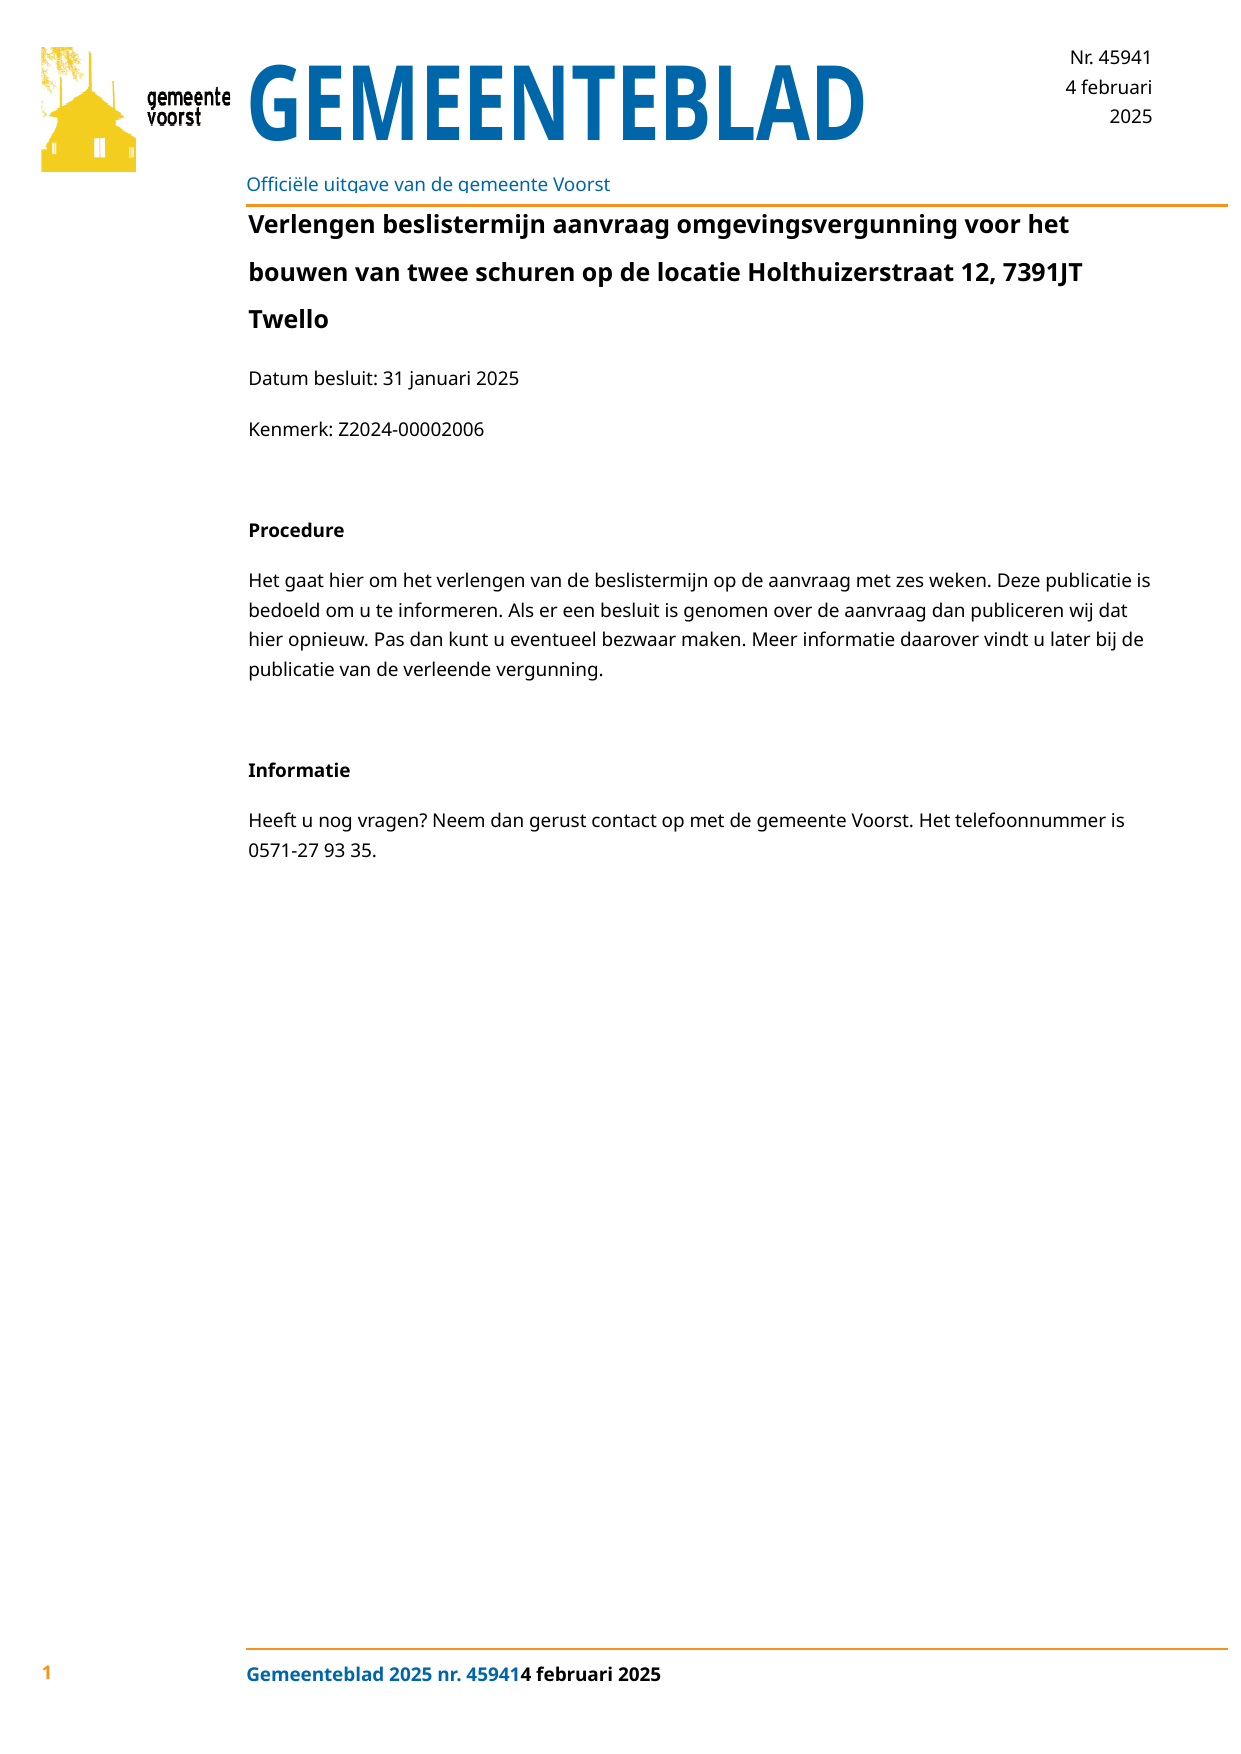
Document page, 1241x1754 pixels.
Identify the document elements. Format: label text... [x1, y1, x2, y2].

text Datum besluit: 31 januari 2025 [248, 366, 1152, 391]
text Verlengen beslistermijn aanvraag omgevingsvergunning voor het bouwen van twee schuren op de locatie Holthuizerstraat 12, 7391JT Twello [248, 207, 1152, 336]
text Procedure [248, 517, 1152, 542]
text Heeft u nog vragen? Neem dan gerust contact op met de gemeente Voorst. Het telefoonnummer is 0571-27 93 35. [248, 807, 1152, 862]
picture [41, 47, 231, 172]
text Het gaat hier om het verlengen van de beslistermijn op de aanvraag met zes weken. Deze publicatie is bedoeld om u te informeren. Als er een besluit is genomen over de aanvraag dan publiceren wij dat hier opnieuw. Pas dan kunt u eventueel bezwaar maken. Meer informatie daarover vindt u later bij de publicatie van de verleende vergunning. [248, 567, 1152, 682]
text Informatie [248, 757, 1152, 782]
text Kenmerk: Z2024-00002006 [248, 416, 1152, 442]
